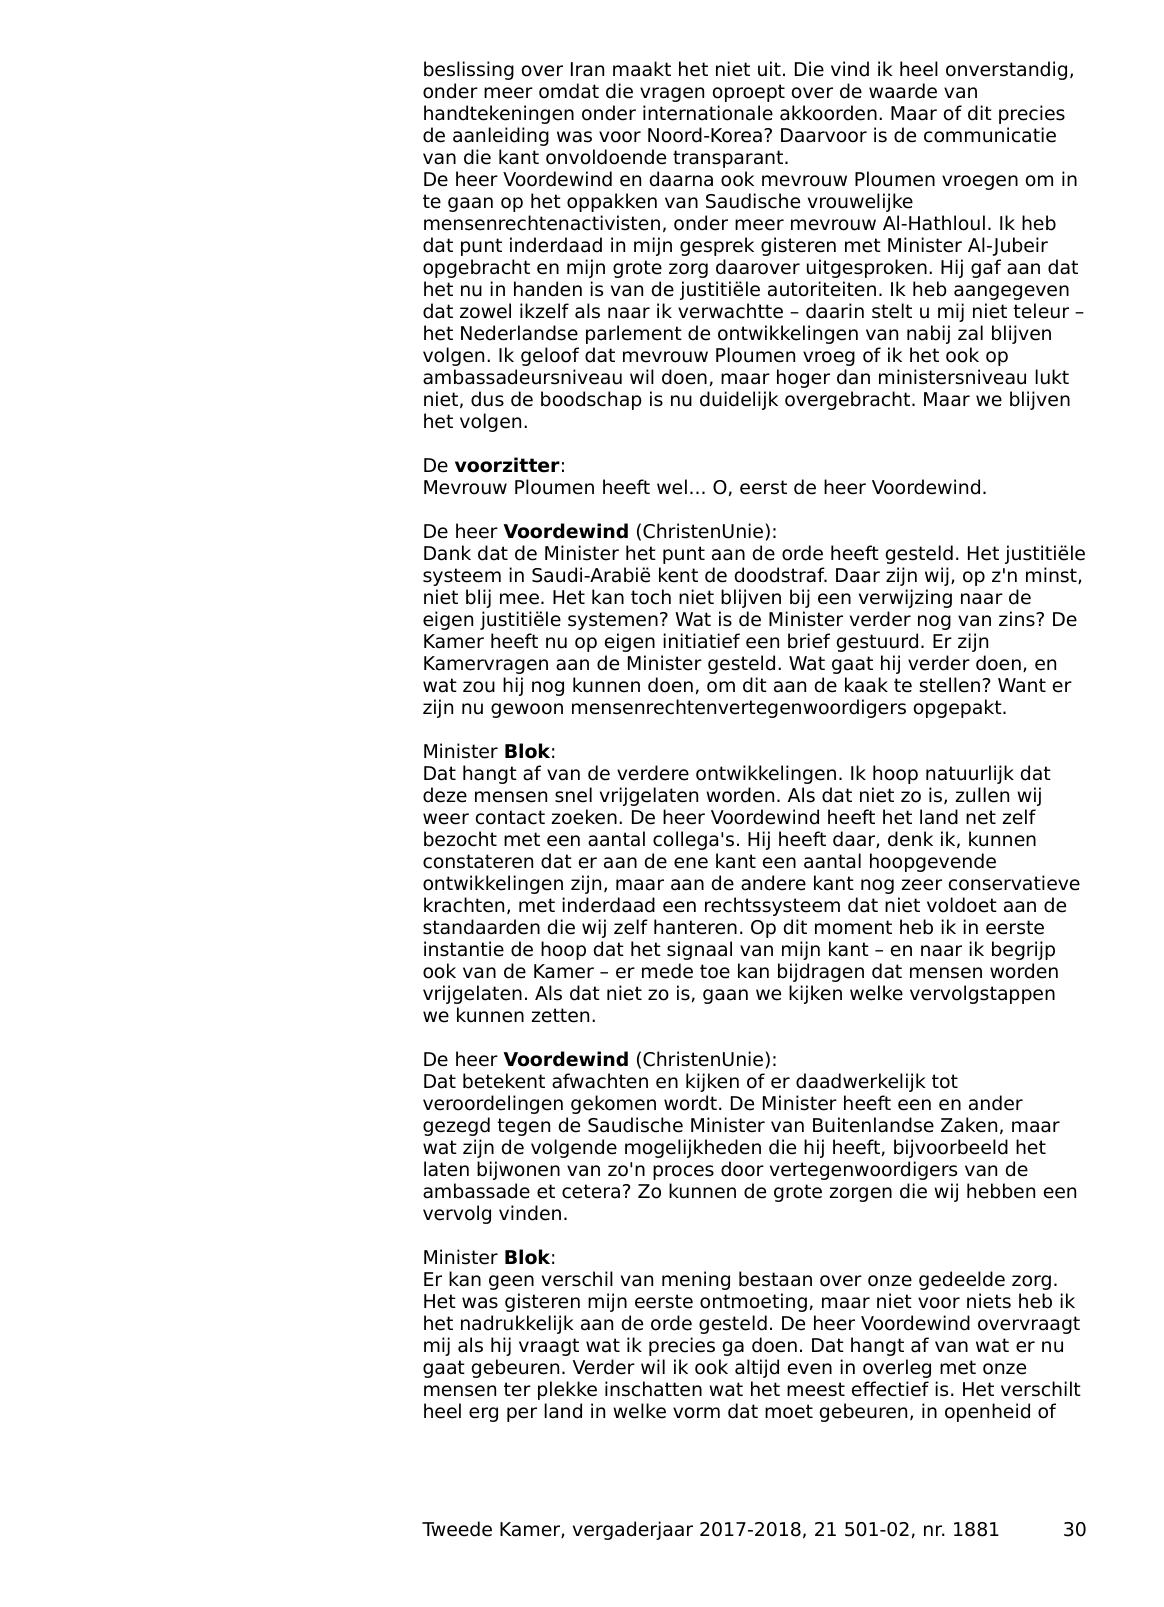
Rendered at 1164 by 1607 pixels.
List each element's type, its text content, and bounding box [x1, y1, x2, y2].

text De heer Voordewind (ChristenUnie): [422, 521, 1087, 543]
text De heer Voordewind (ChristenUnie): [422, 1049, 1087, 1071]
text De heer Voordewind en daarna ook mevrouw Ploumen vroegen om in te gaan op het oppakken van Saudische vrouwelijke mensenrechtenactivisten, onder meer mevrouw Al-Hathloul. Ik heb dat punt inderdaad in mijn gesprek gisteren met Minister Al-Jubeir opgebracht en mijn grote zorg daarover uitgesproken. Hij gaf aan dat het nu in handen is van de justitiële autoriteiten. Ik heb aangegeven dat zowel ikzelf als naar ik verwachtte – daarin stelt u mij niet teleur – het Nederlandse parlement de ontwikkelingen van nabij zal blijven volgen. Ik geloof dat mevrouw Ploumen vroeg of ik het ook op ambassadeursniveau wil doen, maar hoger dan ministersniveau lukt niet, dus de boodschap is nu duidelijk overgebracht. Maar we blijven het volgen. [422, 169, 1087, 433]
text Dank dat de Minister het punt aan de orde heeft gesteld. Het justitiële systeem in Saudi-Arabië kent de doodstraf. Daar zijn wij, op z'n minst, niet blij mee. Het kan toch niet blijven bij een verwijzing naar de eigen justitiële systemen? Wat is de Minister verder nog van zins? De Kamer heeft nu op eigen initiatief een brief gestuurd. Er zijn Kamervragen aan de Minister gesteld. Wat gaat hij verder doen, en wat zou hij nog kunnen doen, om dit aan de kaak te stellen? Want er zijn nu gewoon mensenrechtenvertegenwoordigers opgepakt. [422, 543, 1087, 719]
text Minister Blok: [422, 741, 1087, 763]
text De voorzitter: [422, 455, 1087, 477]
text beslissing over Iran maakt het niet uit. Die vind ik heel onverstandig, onder meer omdat die vragen oproept over de waarde van handtekeningen onder internationale akkoorden. Maar of dit precies de aanleiding was voor Noord-Korea? Daarvoor is de communicatie van die kant onvoldoende transparant. [422, 59, 1087, 169]
text Minister Blok: [422, 1247, 1087, 1269]
text Dat hangt af van de verdere ontwikkelingen. Ik hoop natuurlijk dat deze mensen snel vrijgelaten worden. Als dat niet zo is, zullen wij weer contact zoeken. De heer Voordewind heeft het land net zelf bezocht met een aantal collega's. Hij heeft daar, denk ik, kunnen constateren dat er aan de ene kant een aantal hoopgevende ontwikkelingen zijn, maar aan de andere kant nog zeer conservatieve krachten, met inderdaad een rechtssysteem dat niet voldoet aan de standaarden die wij zelf hanteren. Op dit moment heb ik in eerste instantie de hoop dat het signaal van mijn kant – en naar ik begrijp ook van de Kamer – er mede toe kan bijdragen dat mensen worden vrijgelaten. Als dat niet zo is, gaan we kijken welke vervolgstappen we kunnen zetten. [422, 763, 1087, 1027]
text Mevrouw Ploumen heeft wel... O, eerst de heer Voordewind. [422, 477, 1087, 499]
text Dat betekent afwachten en kijken of er daadwerkelijk tot veroordelingen gekomen wordt. De Minister heeft een en ander gezegd tegen de Saudische Minister van Buitenlandse Zaken, maar wat zijn de volgende mogelijkheden die hij heeft, bijvoorbeeld het laten bijwonen van zo'n proces door vertegenwoordigers van de ambassade et cetera? Zo kunnen de grote zorgen die wij hebben een vervolg vinden. [422, 1071, 1087, 1225]
text Er kan geen verschil van mening bestaan over onze gedeelde zorg. Het was gisteren mijn eerste ontmoeting, maar niet voor niets heb ik het nadrukkelijk aan de orde gesteld. De heer Voordewind overvraagt mij als hij vraagt wat ik precies ga doen. Dat hangt af van wat er nu gaat gebeuren. Verder wil ik ook altijd even in overleg met onze mensen ter plekke inschatten wat het meest effectief is. Het verschilt heel erg per land in welke vorm dat moet gebeuren, in openheid of [422, 1269, 1087, 1423]
